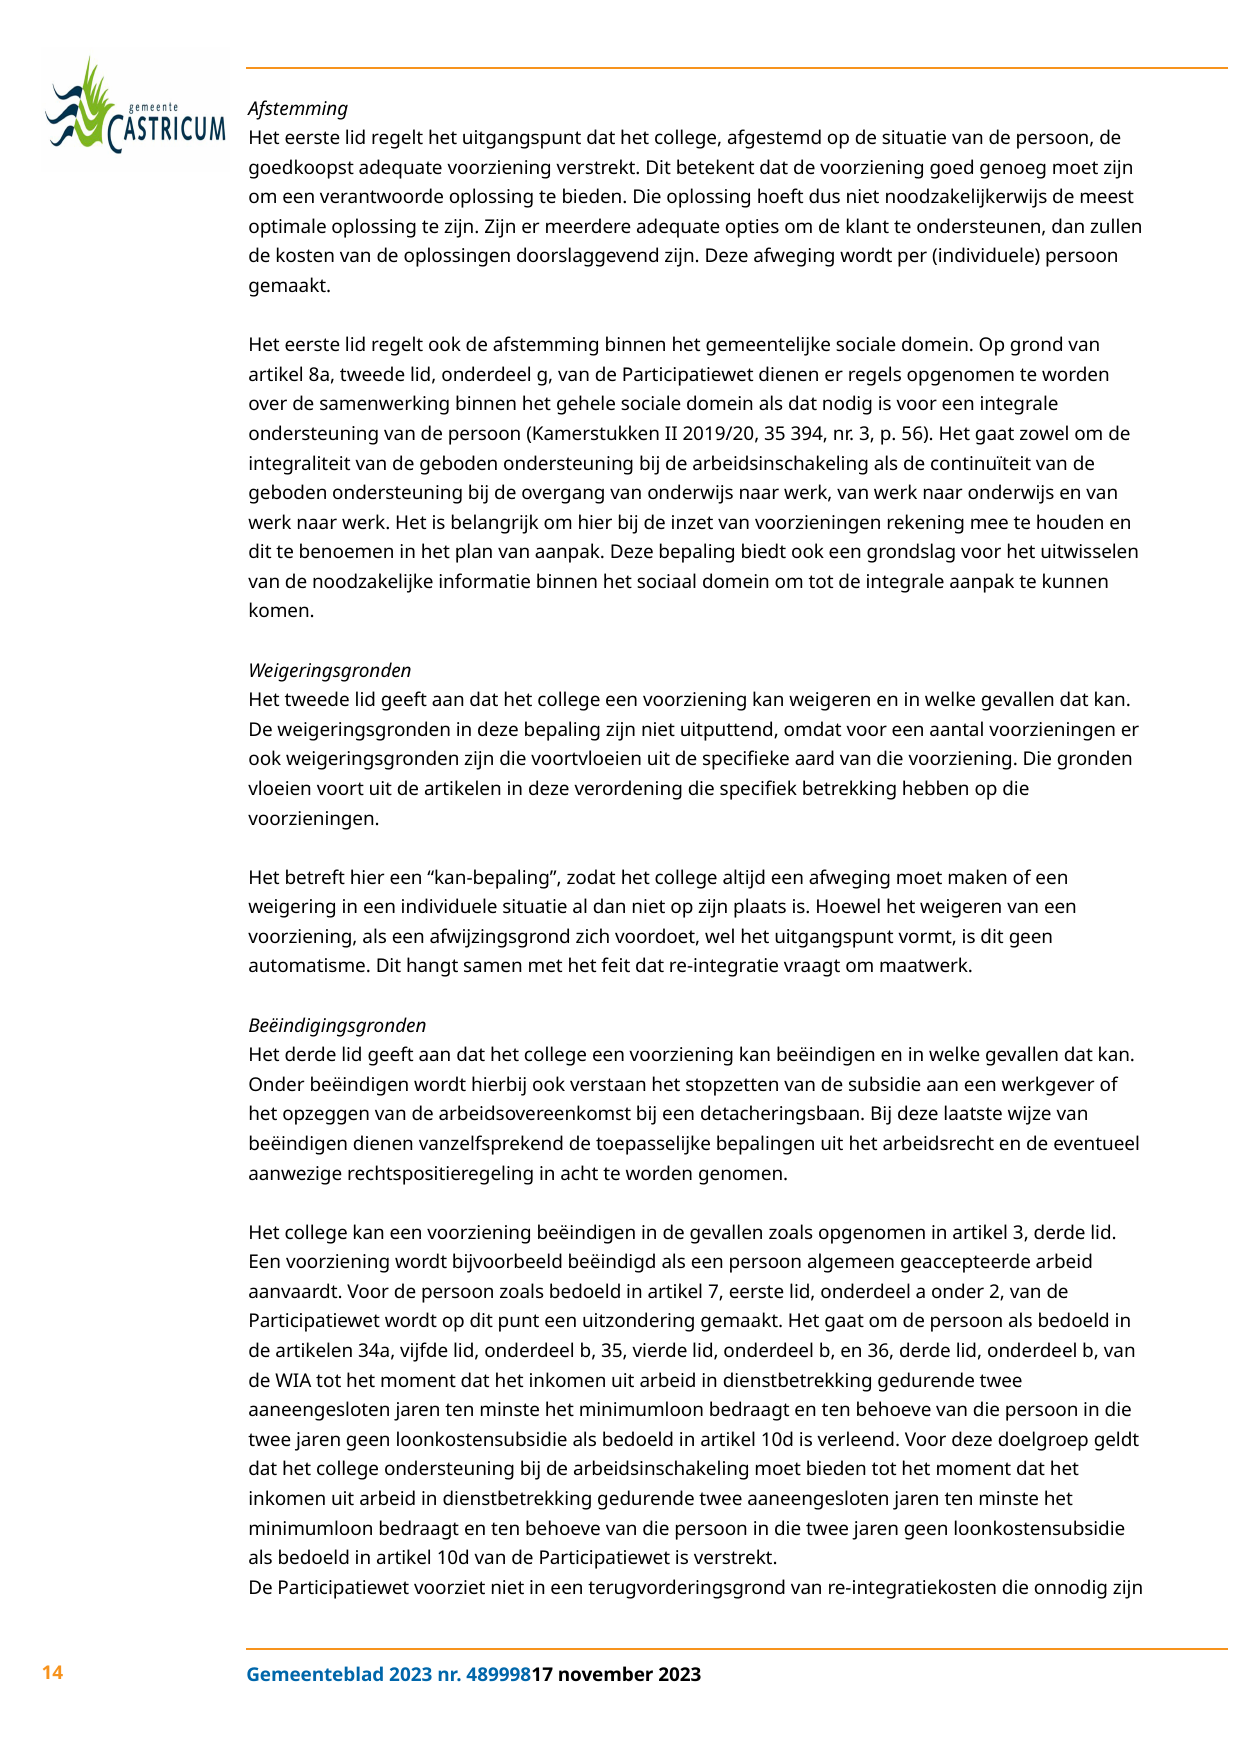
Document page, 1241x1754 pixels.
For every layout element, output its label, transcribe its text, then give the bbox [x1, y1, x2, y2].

text Het eerste lid regelt ook de afstemming binnen het gemeentelijke sociale domein. Op grond van artikel 8a, tweede lid, onderdeel g, van de Participatiewet dienen er regels opgenomen te worden over de samenwerking binnen het gehele sociale domein als dat nodig is voor een integrale ondersteuning van de persoon (Kamerstukken II 2019/20, 35 394, nr. 3, p. 56). Het gaat zowel om de integraliteit van de geboden ondersteuning bij de arbeidsinschakeling als de continuïteit van de geboden ondersteuning bij de overgang van onderwijs naar werk, van werk naar onderwijs en van werk naar werk. Het is belangrijk om hier bij de inzet van voorzieningen rekening mee te houden en dit te benoemen in het plan van aanpak. Deze bepaling biedt ook een grondslag voor het uitwisselen van de noodzakelijke informatie binnen het sociaal domein om tot de integrale aanpak te kunnen komen. [248, 331, 1152, 623]
text Afstemming [248, 95, 1152, 121]
text Het tweede lid geeft aan dat het college een voorziening kan weigeren en in welke gevallen dat kan. De weigeringsgronden in deze bepaling zijn niet uitputtend, omdat voor een aantal voorzieningen er ook weigeringsgronden zijn die voortvloeien uit de specifieke aard van die voorziening. Die gronden vloeien voort uit de artikelen in deze verordening die specifiek betrekking hebben op die voorzieningen. [248, 686, 1152, 831]
picture [41, 47, 231, 172]
text Weigeringsgronden [248, 657, 1152, 683]
text Het betreft hier een “kan-bepaling”, zodat het college altijd een afweging moet maken of een weigering in een individuele situatie al dan niet op zijn plaats is. Hoewel het weigeren van een voorziening, als een afwijzingsgrond zich voordoet, wel het uitgangspunt vormt, is dit geen automatisme. Dit hangt samen met het feit dat re-integratie vraagt om maatwerk. [248, 864, 1152, 978]
text Beëindigingsgronden [248, 1012, 1152, 1038]
text Het college kan een voorziening beëindigen in de gevallen zoals opgenomen in artikel 3, derde lid. Een voorziening wordt bijvoorbeeld beëindigd als een persoon algemeen geaccepteerde arbeid aanvaardt. Voor de persoon zoals bedoeld in artikel 7, eerste lid, onderdeel a onder 2, van de Participatiewet wordt op dit punt een uitzondering gemaakt. Het gaat om de persoon als bedoeld in de artikelen 34a, vijfde lid, onderdeel b, 35, vierde lid, onderdeel b, en 36, derde lid, onderdeel b, van de WIA tot het moment dat het inkomen uit arbeid in dienstbetrekking gedurende twee aaneengesloten jaren ten minste het minimumloon bedraagt en ten behoeve van die persoon in die twee jaren geen loonkostensubsidie als bedoeld in artikel 10d is verleend. Voor deze doelgroep geldt dat het college ondersteuning bij de arbeidsinschakeling moet bieden tot het moment dat het inkomen uit arbeid in dienstbetrekking gedurende twee aaneengesloten jaren ten minste het minimumloon bedraagt en ten behoeve van die persoon in die twee jaren geen loonkostensubsidie als bedoeld in artikel 10d van de Participatiewet is verstrekt. [248, 1219, 1152, 1570]
text Het derde lid geeft aan dat het college een voorziening kan beëindigen en in welke gevallen dat kan. Onder beëindigen wordt hierbij ook verstaan het stopzetten van de subsidie aan een werkgever of het opzeggen van de arbeidsovereenkomst bij een detacheringsbaan. Bij deze laatste wijze van beëindigen dienen vanzelfsprekend de toepasselijke bepalingen uit het arbeidsrecht en de eventueel aanwezige rechtspositieregeling in acht te worden genomen. [248, 1041, 1152, 1186]
text Het eerste lid regelt het uitgangspunt dat het college, afgestemd op de situatie van de persoon, de goedkoopst adequate voorziening verstrekt. Dit betekent dat de voorziening goed genoeg moet zijn om een verantwoorde oplossing te bieden. Die oplossing hoeft dus niet noodzakelijkerwijs de meest optimale oplossing te zijn. Zijn er meerdere adequate opties om de klant te ondersteunen, dan zullen de kosten van de oplossingen doorslaggevend zijn. Deze afweging wordt per (individuele) persoon gemaakt. [248, 124, 1152, 298]
text De Participatiewet voorziet niet in een terugvorderingsgrond van re-integratiekosten die onnodig zijn [248, 1574, 1152, 1600]
